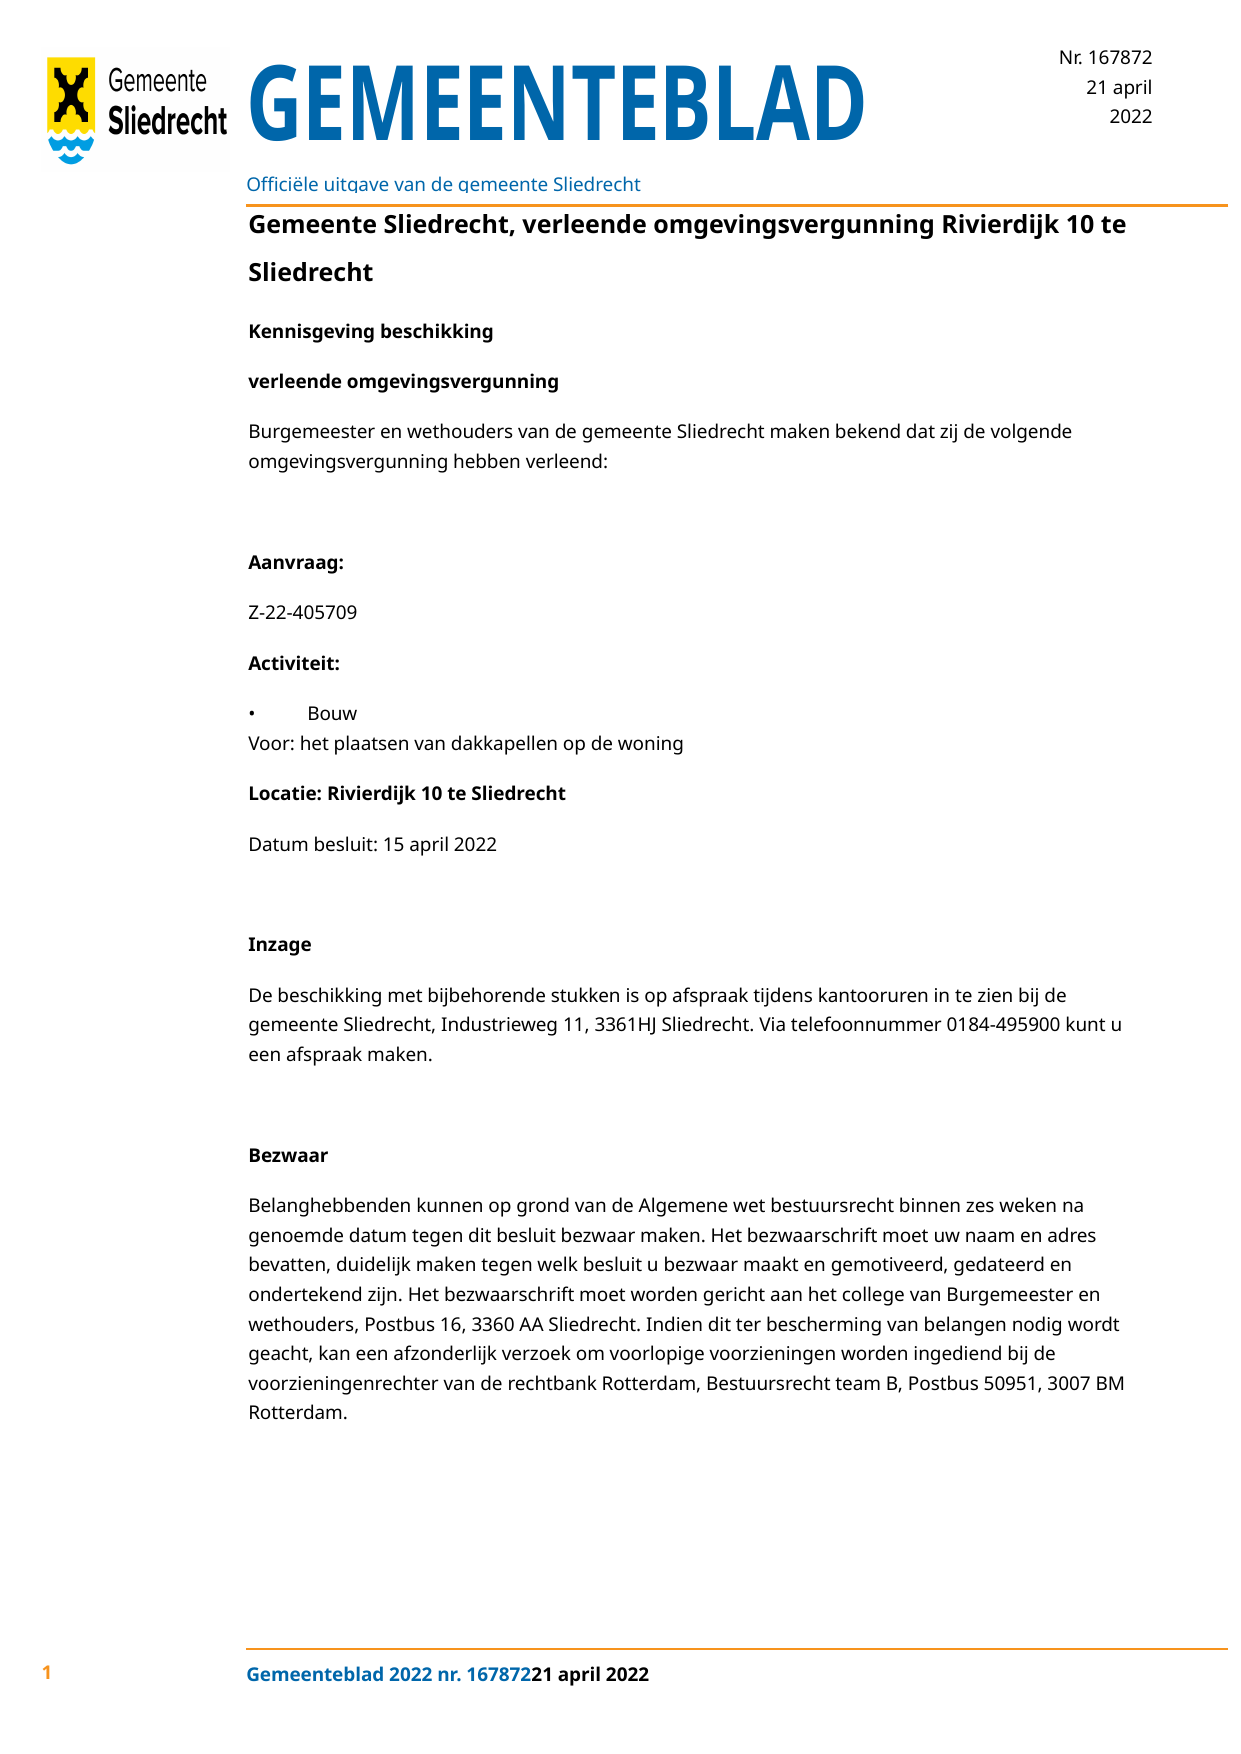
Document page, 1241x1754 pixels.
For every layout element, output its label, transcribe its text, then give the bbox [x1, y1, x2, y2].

text Aanvraag: [248, 549, 1152, 575]
text Voor: het plaatsen van dakkapellen op de woning [248, 730, 1152, 756]
text Belanghebbenden kunnen op grond van de Algemene wet bestuursrecht binnen zes weken na genoemde datum tegen dit besluit bezwaar maken. Het bezwaarschrift moet uw naam en adres bevatten, duidelijk maken tegen welk besluit u bezwaar maakt en gemotiveerd, gedateerd en ondertekend zijn. Het bezwaarschrift moet worden gericht aan het college van Burgemeester en wethouders, Postbus 16, 3360 AA Sliedrecht. Indien dit ter bescherming van belangen nodig wordt geacht, kan een afzonderlijk verzoek om voorlopige voorzieningen worden ingediend bij de voorzieningenrechter van de rechtbank Rotterdam, Bestuursrecht team B, Postbus 50951, 3007 BM Rotterdam. [248, 1192, 1152, 1425]
text Datum besluit: 15 april 2022 [248, 831, 1152, 857]
list Bouw [248, 700, 1152, 726]
text Inzage [248, 932, 1152, 957]
text De beschikking met bijbehorende stukken is op afspraak tijdens kantooruren in te zien bij de gemeente Sliedrecht, Industrieweg 11, 3361HJ Sliedrecht. Via telefoonnummer 0184-495900 kunt u een afspraak maken. [248, 982, 1152, 1067]
text Z-22-405709 [248, 599, 1152, 625]
text Locatie: Rivierdijk 10 te Sliedrecht [248, 780, 1152, 806]
text verleende omgevingsvergunning [248, 368, 1152, 394]
text Burgemeester en wethouders van de gemeente Sliedrecht maken bekend dat zij de volgende omgevingsvergunning hebben verleend: [248, 419, 1152, 474]
text Bezwaar [248, 1142, 1152, 1168]
picture [41, 47, 231, 172]
text Activiteit: [248, 650, 1152, 676]
text Gemeente Sliedrecht, verleende omgevingsvergunning Rivierdijk 10 te Sliedrecht [248, 207, 1152, 288]
text Kennisgeving beschikking [248, 318, 1152, 344]
